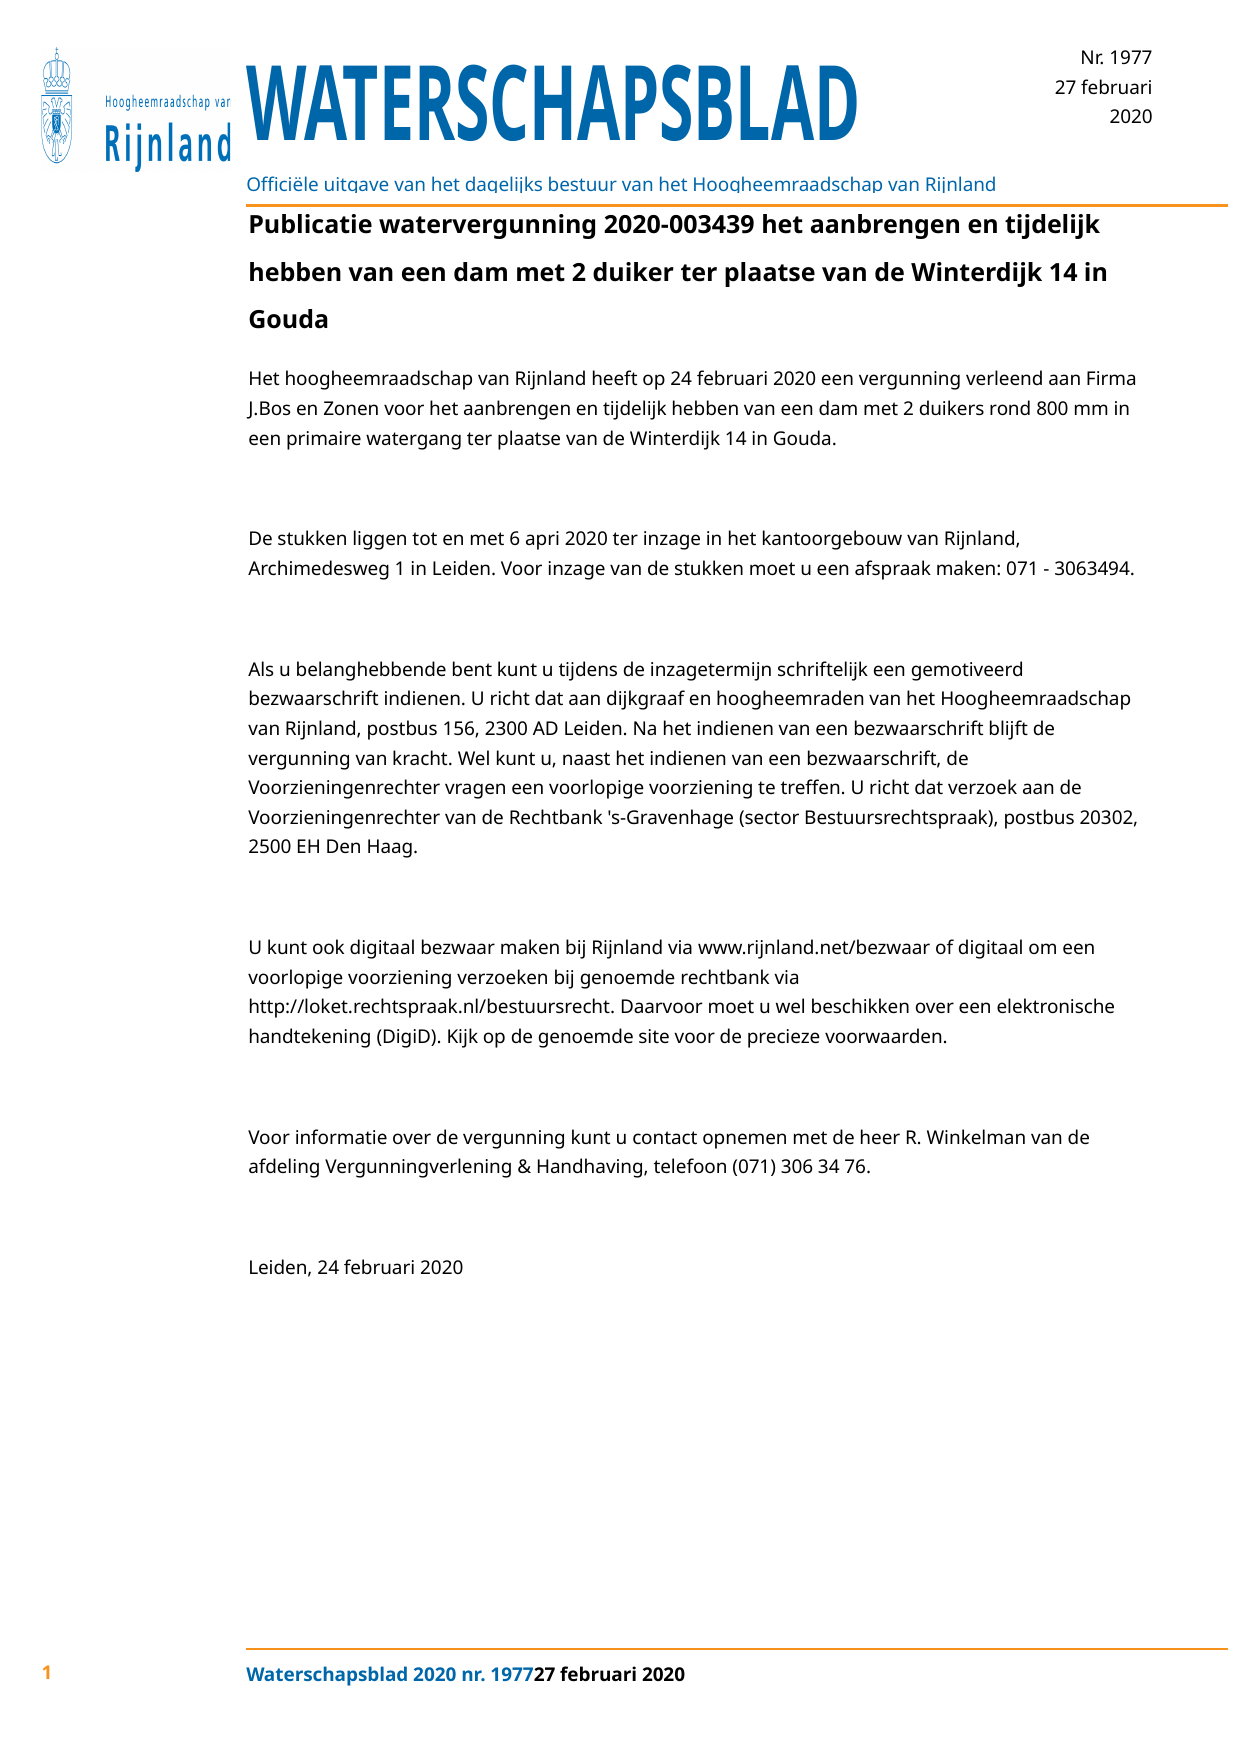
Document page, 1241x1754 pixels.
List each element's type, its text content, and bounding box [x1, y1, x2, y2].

text De stukken liggen tot en met 6 apri 2020 ter inzage in het kantoorgebouw van Rijnland, Archimedesweg 1 in Leiden. Voor inzage van de stukken moet u een afspraak maken: 071 - 3063494. [248, 526, 1152, 581]
text Leiden, 24 februari 2020 [248, 1254, 1152, 1280]
text Voor informatie over de vergunning kunt u contact opnemen met de heer R. Winkelman van de afdeling Vergunningverlening & Handhaving, telefoon (071) 306 34 76. [248, 1124, 1152, 1179]
picture [41, 47, 231, 172]
text Het hoogheemraadschap van Rijnland heeft op 24 februari 2020 een vergunning verleend aan Firma J.Bos en Zonen voor het aanbrengen en tijdelijk hebben van een dam met 2 duikers rond 800 mm in een primaire watergang ter plaatse van de Winterdijk 14 in Gouda. [248, 366, 1152, 450]
text U kunt ook digitaal bezwaar maken bij Rijnland via www.rijnland.net/bezwaar of digitaal om een voorlopige voorziening verzoeken bij genoemde rechtbank via http://loket.rechtspraak.nl/bestuursrecht. Daarvoor moet u wel beschikken over een elektronische handtekening (DigiD). Kijk op de genoemde site voor de precieze voorwaarden. [248, 934, 1152, 1049]
text Publicatie watervergunning 2020-003439 het aanbrengen en tijdelijk hebben van een dam met 2 duiker ter plaatse van de Winterdijk 14 in Gouda [248, 207, 1152, 336]
text Als u belanghebbende bent kunt u tijdens de inzagetermijn schriftelijk een gemotiveerd bezwaarschrift indienen. U richt dat aan dijkgraaf en hoogheemraden van het Hoogheemraadschap van Rijnland, postbus 156, 2300 AD Leiden. Na het indienen van een bezwaarschrift blijft de vergunning van kracht. Wel kunt u, naast het indienen van een bezwaarschrift, de Voorzieningenrechter vragen een voorlopige voorziening te treffen. U richt dat verzoek aan de Voorzieningenrechter van de Rechtbank 's-Gravenhage (sector Bestuursrechtspraak), postbus 20302, 2500 EH Den Haag. [248, 656, 1152, 859]
